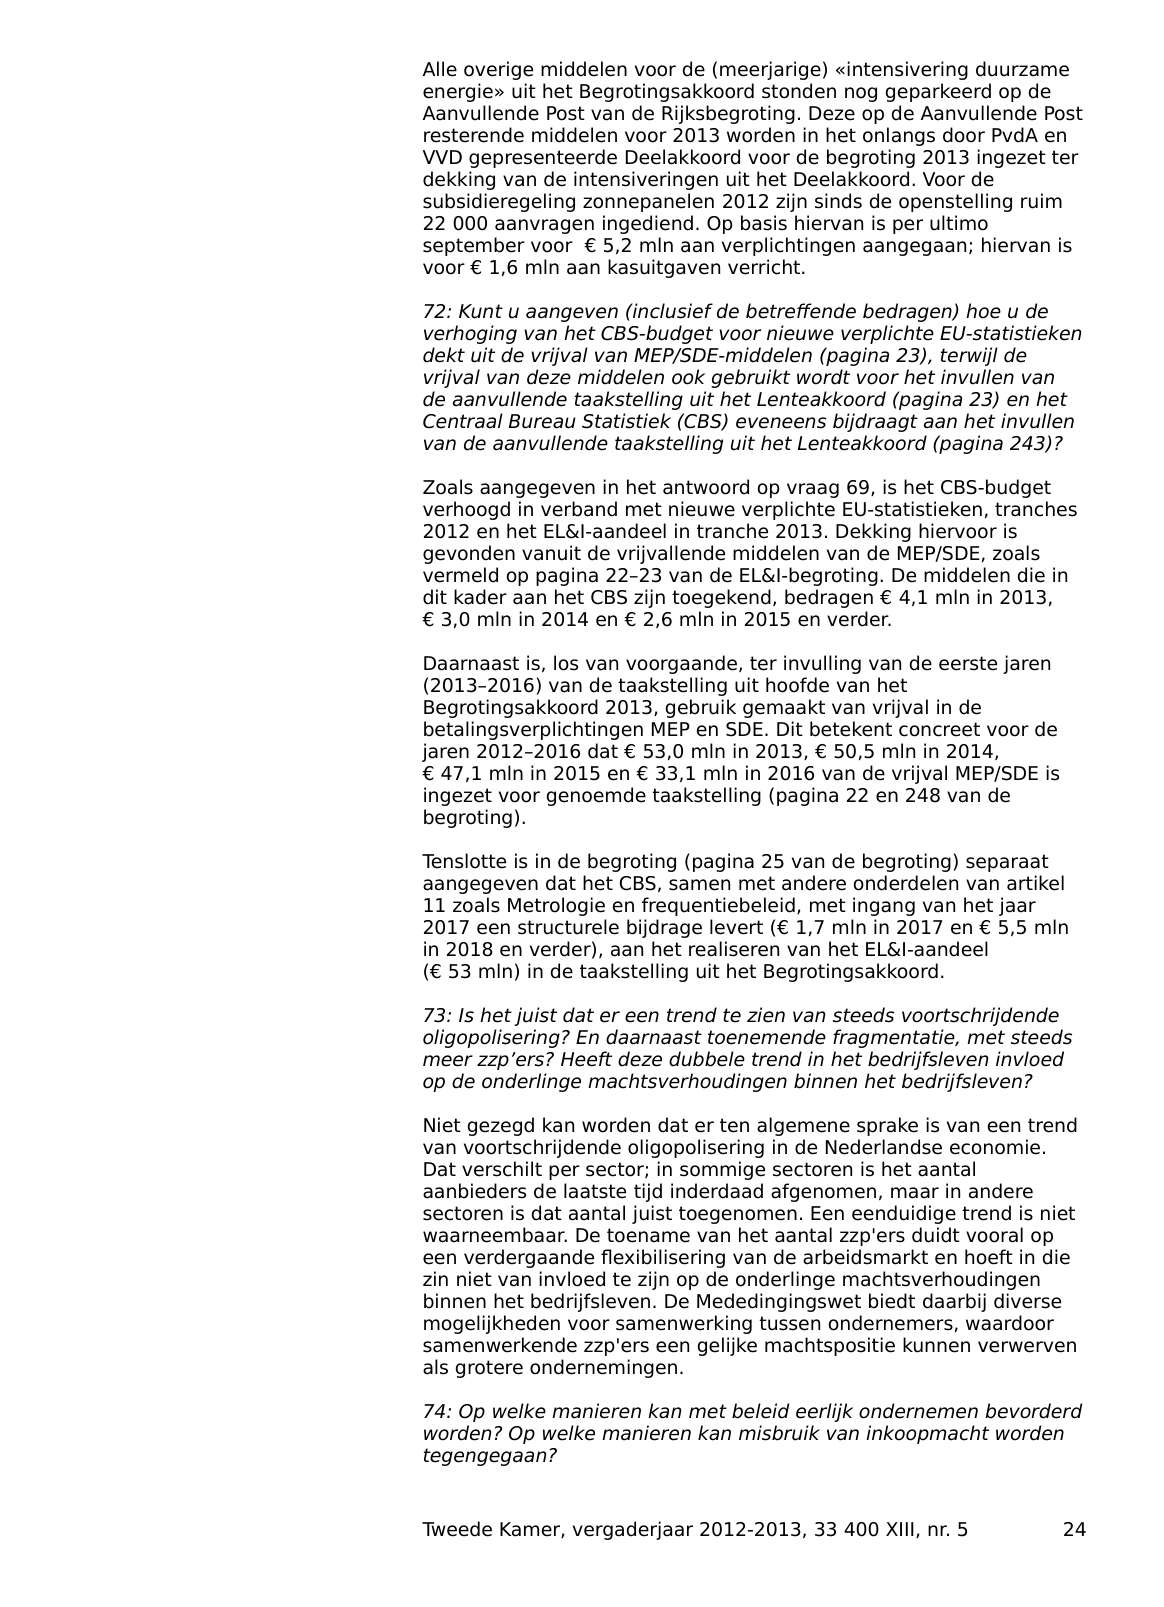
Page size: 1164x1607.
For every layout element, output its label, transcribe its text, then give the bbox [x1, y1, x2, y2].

text Niet gezegd kan worden dat er ten algemene sprake is van een trend van voortschrijdende oligopolisering in de Nederlandse economie. Dat verschilt per sector; in sommige sectoren is het aantal aanbieders de laatste tijd inderdaad afgenomen, maar in andere sectoren is dat aantal juist toegenomen. Een eenduidige trend is niet waarneembaar. De toename van het aantal zzp'ers duidt vooral op een verdergaande flexibilisering van de arbeidsmarkt en hoeft in die zin niet van invloed te zijn op de onderlinge machtsverhoudingen binnen het bedrijfsleven. De Mededingingswet biedt daarbij diverse mogelijkheden voor samenwerking tussen ondernemers, waardoor samenwerkende zzp'ers een gelijke machtspositie kunnen verwerven als grotere ondernemingen. [422, 1115, 1087, 1379]
text 72: Kunt u aangeven (inclusief de betreffende bedragen) hoe u de verhoging van het CBS-budget voor nieuwe verplichte EU-statistieken dekt uit de vrijval van MEP/SDE-middelen (pagina 23), terwijl de vrijval van deze middelen ook gebruikt wordt voor het invullen van de aanvullende taakstelling uit het Lenteakkoord (pagina 23) en het Centraal Bureau Statistiek (CBS) eveneens bijdraagt aan het invullen van de aanvullende taakstelling uit het Lenteakkoord (pagina 243)? [422, 301, 1087, 455]
text Daarnaast is, los van voorgaande, ter invulling van de eerste jaren (2013–2016) van de taakstelling uit hoofde van het Begrotingsakkoord 2013, gebruik gemaakt van vrijval in de betalingsverplichtingen MEP en SDE. Dit betekent concreet voor de jaren 2012–2016 dat € 53,0 mln in 2013, € 50,5 mln in 2014, € 47,1 mln in 2015 en € 33,1 mln in 2016 van de vrijval MEP/SDE is ingezet voor genoemde taakstelling (pagina 22 en 248 van de begroting). [422, 653, 1087, 829]
text Tenslotte is in de begroting (pagina 25 van de begroting) separaat aangegeven dat het CBS, samen met andere onderdelen van artikel 11 zoals Metrologie en frequentiebeleid, met ingang van het jaar 2017 een structurele bijdrage levert (€ 1,7 mln in 2017 en € 5,5 mln in 2018 en verder), aan het realiseren van het EL&I-aandeel (€ 53 mln) in de taakstelling uit het Begrotingsakkoord. [422, 851, 1087, 983]
text Zoals aangegeven in het antwoord op vraag 69, is het CBS-budget verhoogd in verband met nieuwe verplichte EU-statistieken, tranches 2012 en het EL&I-aandeel in tranche 2013. Dekking hiervoor is gevonden vanuit de vrijvallende middelen van de MEP/SDE, zoals vermeld op pagina 22–23 van de EL&I-begroting. De middelen die in dit kader aan het CBS zijn toegekend, bedragen € 4,1 mln in 2013, € 3,0 mln in 2014 en € 2,6 mln in 2015 en verder. [422, 477, 1087, 631]
text 74: Op welke manieren kan met beleid eerlijk ondernemen bevorderd worden? Op welke manieren kan misbruik van inkoopmacht worden tegengegaan? [422, 1401, 1087, 1467]
text 73: Is het juist dat er een trend te zien van steeds voortschrijdende oligopolisering? En daarnaast toenemende fragmentatie, met steeds meer zzp’ers? Heeft deze dubbele trend in het bedrijfsleven invloed op de onderlinge machtsverhoudingen binnen het bedrijfsleven? [422, 1005, 1087, 1093]
text Alle overige middelen voor de (meerjarige) «intensivering duurzame energie» uit het Begrotingsakkoord stonden nog geparkeerd op de Aanvullende Post van de Rijksbegroting. Deze op de Aanvullende Post resterende middelen voor 2013 worden in het onlangs door PvdA en VVD gepresenteerde Deelakkoord voor de begroting 2013 ingezet ter dekking van de intensiveringen uit het Deelakkoord. Voor de subsidieregeling zonnepanelen 2012 zijn sinds de openstelling ruim 22 000 aanvragen ingediend. Op basis hiervan is per ultimo september voor € 5,2 mln aan verplichtingen aangegaan; hiervan is voor € 1,6 mln aan kasuitgaven verricht. [422, 59, 1087, 279]
